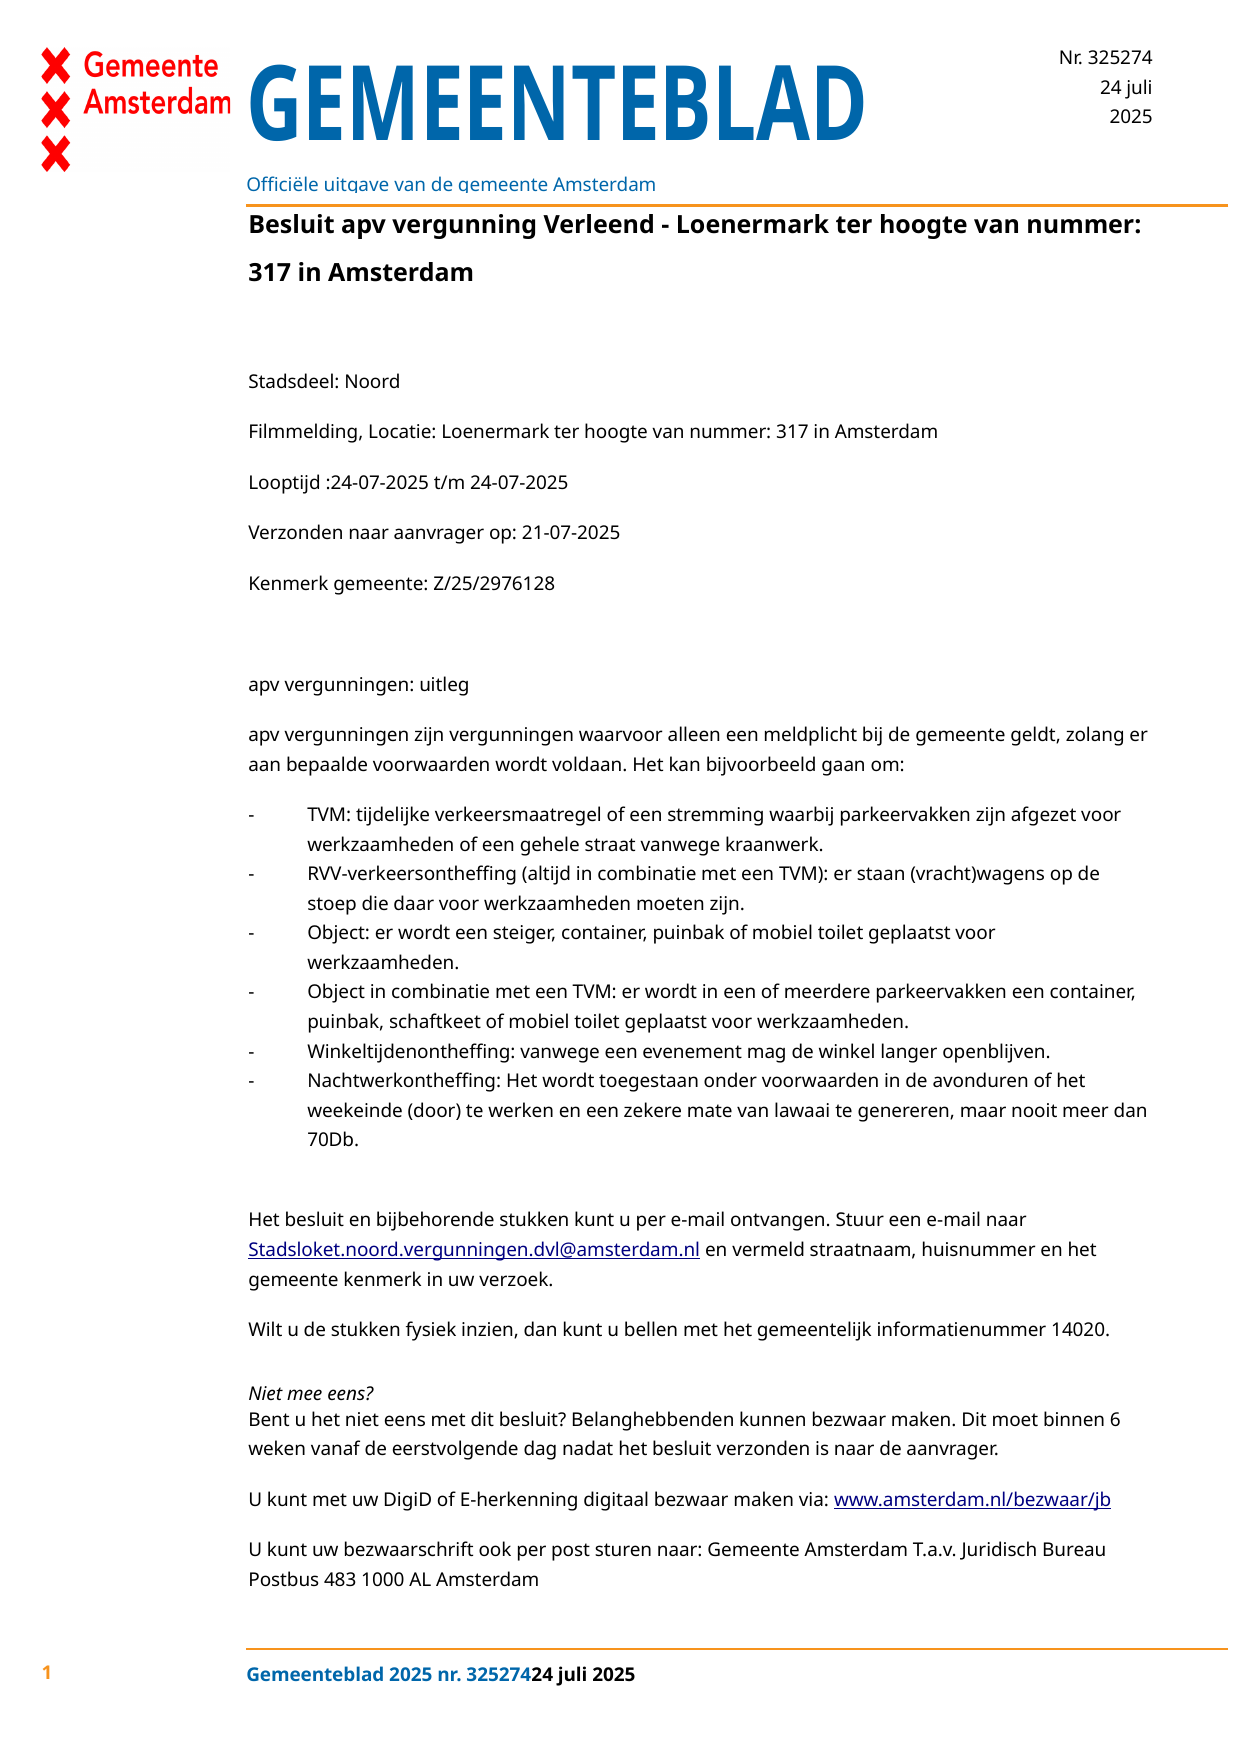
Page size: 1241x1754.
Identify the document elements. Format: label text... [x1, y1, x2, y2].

list Object in combinatie met een TVM: er wordt in een of meerdere parkeervakken een container, puinbak, schaftkeet of mobiel toilet geplaatst voor werkzaamheden. [248, 979, 1152, 1034]
list TVM: tijdelijke verkeersmaatregel of een stremming waarbij parkeervakken zijn afgezet voor werkzaamheden of een gehele straat vanwege kraanwerk. [248, 801, 1152, 857]
list Winkeltijdenontheffing: vanwege een evenement mag de winkel langer openblijven. [248, 1038, 1152, 1064]
list Nachtwerkontheffing: Het wordt toegestaan onder voorwaarden in de avonduren of het weekeinde (door) te werken en een zekere mate van lawaai te genereren, maar nooit meer dan 70Db. [248, 1067, 1152, 1152]
list Object: er wordt een steiger, container, puinbak of mobiel toilet geplaatst voor werkzaamheden. [248, 919, 1152, 975]
text Wilt u de stukken fysiek inzien, dan kunt u bellen met het gemeentelijk informatienummer 14020. [248, 1316, 1152, 1342]
text Besluit apv vergunning Verleend - Loenermark ter hoogte van nummer: 317 in Amsterdam [248, 207, 1152, 288]
text Filmmelding, Locatie: Loenermark ter hoogte van nummer: 317 in Amsterdam [248, 419, 1152, 444]
text apv vergunningen: uitleg [248, 671, 1152, 697]
text Niet mee eens? [248, 1380, 1152, 1406]
text U kunt uw bezwaarschrift ook per post sturen naar: Gemeente Amsterdam T.a.v. Juridisch Bureau Postbus 483 1000 AL Amsterdam [248, 1536, 1152, 1592]
text Bent u het niet eens met dit besluit? Belanghebbenden kunnen bezwaar maken. Dit moet binnen 6 weken vanaf de eerstvolgende dag nadat het besluit verzonden is naar de aanvrager. [248, 1406, 1152, 1461]
text Het besluit en bijbehorende stukken kunt u per e-mail ontvangen. Stuur een e-mail naar Stadsloket.noord.vergunningen.dvl@amsterdam.nl en vermeld straatnaam, huisnummer en het gemeente kenmerk in uw verzoek. [248, 1207, 1152, 1292]
text Stadsdeel: Noord [248, 368, 1152, 394]
picture [41, 47, 231, 172]
list RVV-verkeersontheffing (altijd in combinatie met een TVM): er staan (vracht)wagens op de stoep die daar voor werkzaamheden moeten zijn. [248, 860, 1152, 916]
text Kenmerk gemeente: Z/25/2976128 [248, 570, 1152, 596]
text U kunt met uw DigiD of E-herkenning digitaal bezwaar maken via: www.amsterdam.nl/bezwaar/jb [248, 1486, 1152, 1512]
text Verzonden naar aanvrager op: 21-07-2025 [248, 519, 1152, 545]
text apv vergunningen zijn vergunningen waarvoor alleen een meldplicht bij de gemeente geldt, zolang er aan bepaalde voorwaarden wordt voldaan. Het kan bijvoorbeeld gaan om: [248, 721, 1152, 777]
text Looptijd :24-07-2025 t/m 24-07-2025 [248, 469, 1152, 495]
